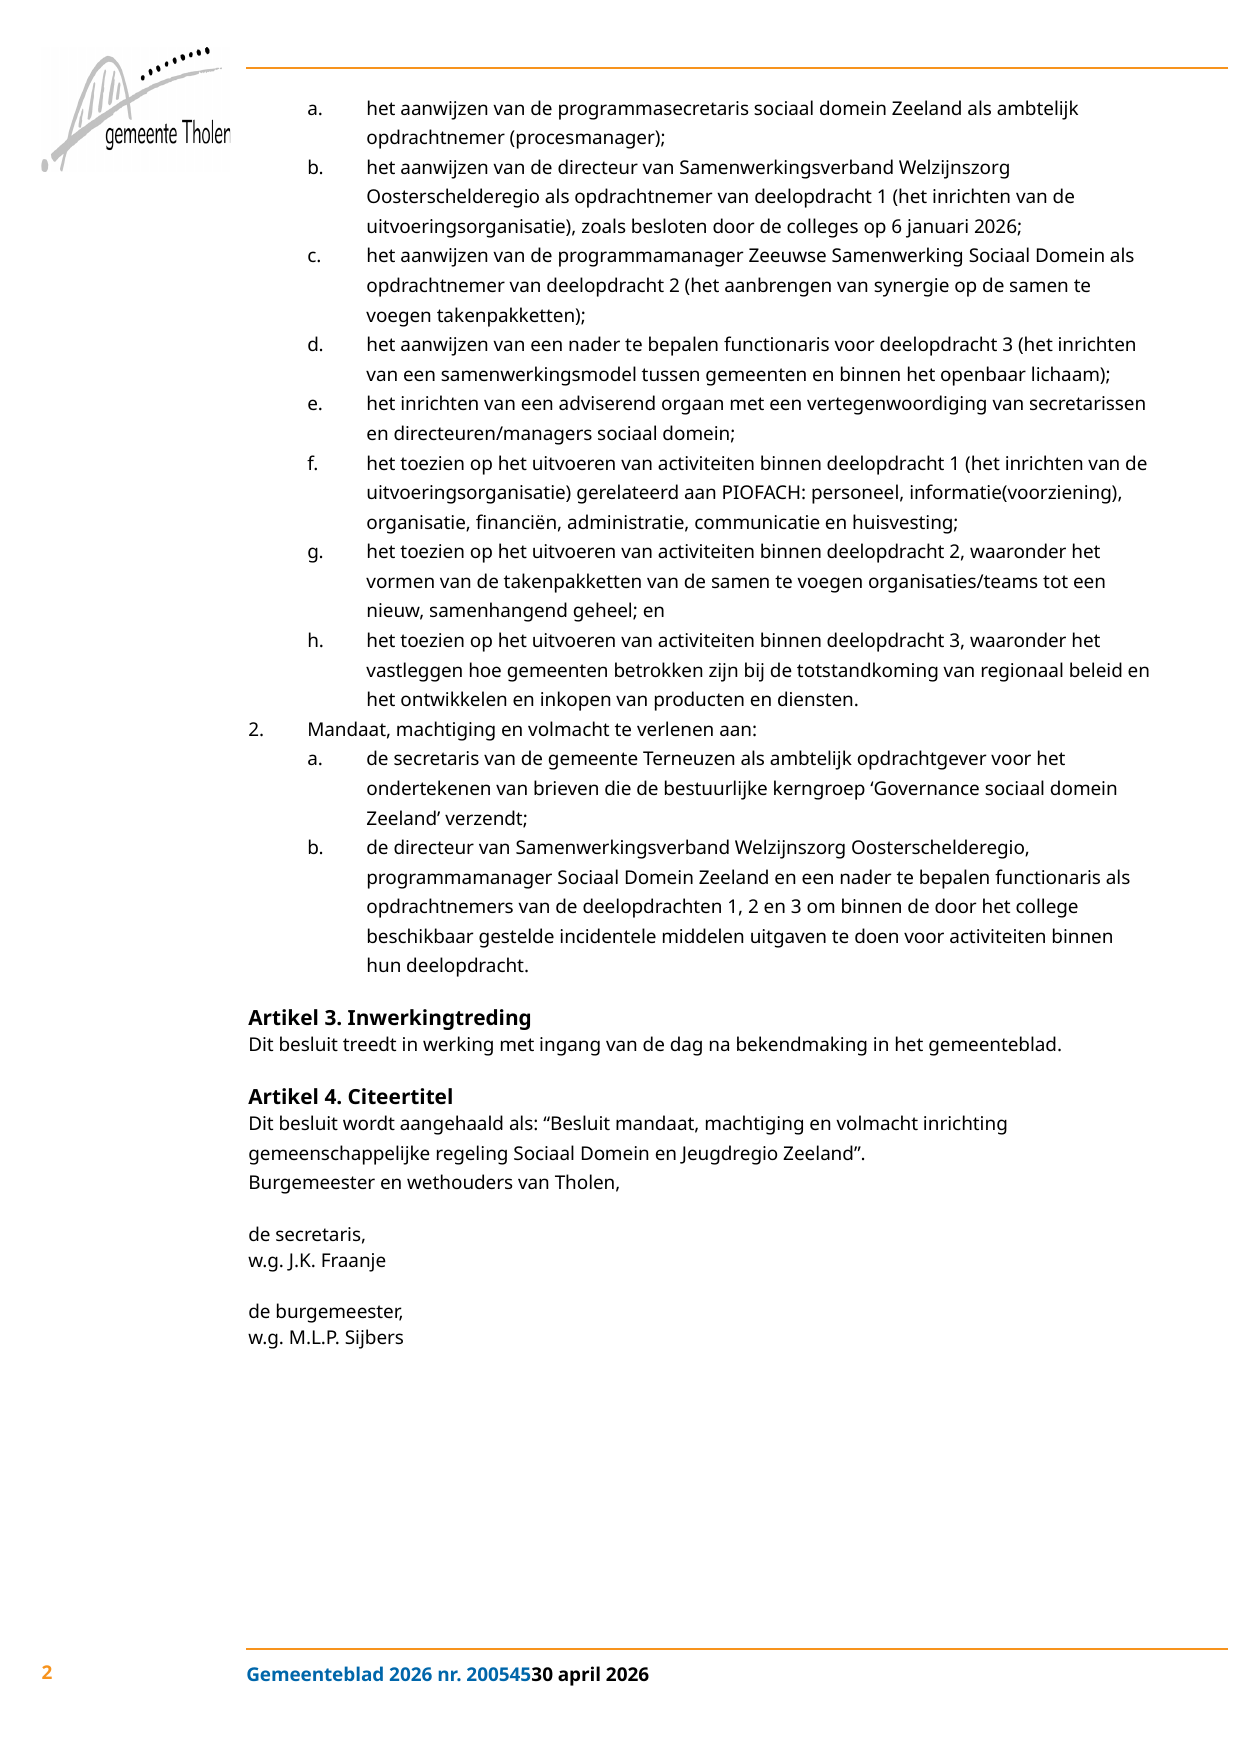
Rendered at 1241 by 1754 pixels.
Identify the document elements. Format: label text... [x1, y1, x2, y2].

text de secretaris, [248, 1221, 1152, 1247]
list het toezien op het uitvoeren van activiteiten binnen deelopdracht 2, waaronder het vormen van de takenpakketten van de samen te voegen organisaties/teams tot een nieuw, samenhangend geheel; en [307, 538, 1152, 623]
list de directeur van Samenwerkingsverband Welzijnszorg Oosterschelderegio, programmamanager Sociaal Domein Zeeland en een nader te bepalen functionaris als opdrachtnemers van de deelopdrachten 1, 2 en 3 om binnen de door het college beschikbaar gestelde incidentele middelen uitgaven te doen voor activiteiten binnen hun deelopdracht. [307, 834, 1152, 978]
text Artikel 3. Inwerkingtreding [248, 1003, 1152, 1032]
text w.g. M.L.P. Sijbers [248, 1324, 1152, 1350]
text w.g. J.K. Fraanje [248, 1247, 1152, 1272]
list het inrichten van een adviserend orgaan met een vertegenwoordiging van secretarissen en directeuren/managers sociaal domein; [307, 391, 1152, 446]
list het aanwijzen van de directeur van Samenwerkingsverband Welzijnszorg Oosterschelderegio als opdrachtnemer van deelopdracht 1 (het inrichten van de uitvoeringsorganisatie), zoals besloten door de colleges op 6 januari 2026; [307, 154, 1152, 239]
list het aanwijzen van de programmasecretaris sociaal domein Zeeland als ambtelijk opdrachtnemer (procesmanager); [307, 95, 1152, 150]
picture [41, 47, 231, 172]
text Dit besluit wordt aangehaald als: “Besluit mandaat, machtiging en volmacht inrichting gemeenschappelijke regeling Sociaal Domein en Jeugdregio Zeeland”. [248, 1110, 1152, 1166]
text Dit besluit treedt in werking met ingang van de dag na bekendmaking in het gemeenteblad. [248, 1032, 1152, 1057]
text de burgemeester, [248, 1298, 1152, 1324]
list Mandaat, machtiging en volmacht te verlenen aan: [248, 716, 1152, 742]
text Burgemeester en wethouders van Tholen, [248, 1169, 1152, 1195]
list het aanwijzen van een nader te bepalen functionaris voor deelopdracht 3 (het inrichten van een samenwerkingsmodel tussen gemeenten en binnen het openbaar lichaam); [307, 331, 1152, 387]
list het aanwijzen van de programmamanager Zeeuwse Samenwerking Sociaal Domein als opdrachtnemer van deelopdracht 2 (het aanbrengen van synergie op de samen te voegen takenpakketten); [307, 243, 1152, 328]
list de secretaris van de gemeente Terneuzen als ambtelijk opdrachtgever voor het ondertekenen van brieven die de bestuurlijke kerngroep ‘Governance sociaal domein Zeeland’ verzendt; [307, 746, 1152, 831]
text Artikel 4. Citeertitel [248, 1082, 1152, 1110]
list het toezien op het uitvoeren van activiteiten binnen deelopdracht 3, waaronder het vastleggen hoe gemeenten betrokken zijn bij de totstandkoming van regionaal beleid en het ontwikkelen en inkopen van producten en diensten. [307, 627, 1152, 712]
list het toezien op het uitvoeren van activiteiten binnen deelopdracht 1 (het inrichten van de uitvoeringsorganisatie) gerelateerd aan PIOFACH: personeel, informatie(voorziening), organisatie, financiën, administratie, communicatie en huisvesting; [307, 450, 1152, 535]
